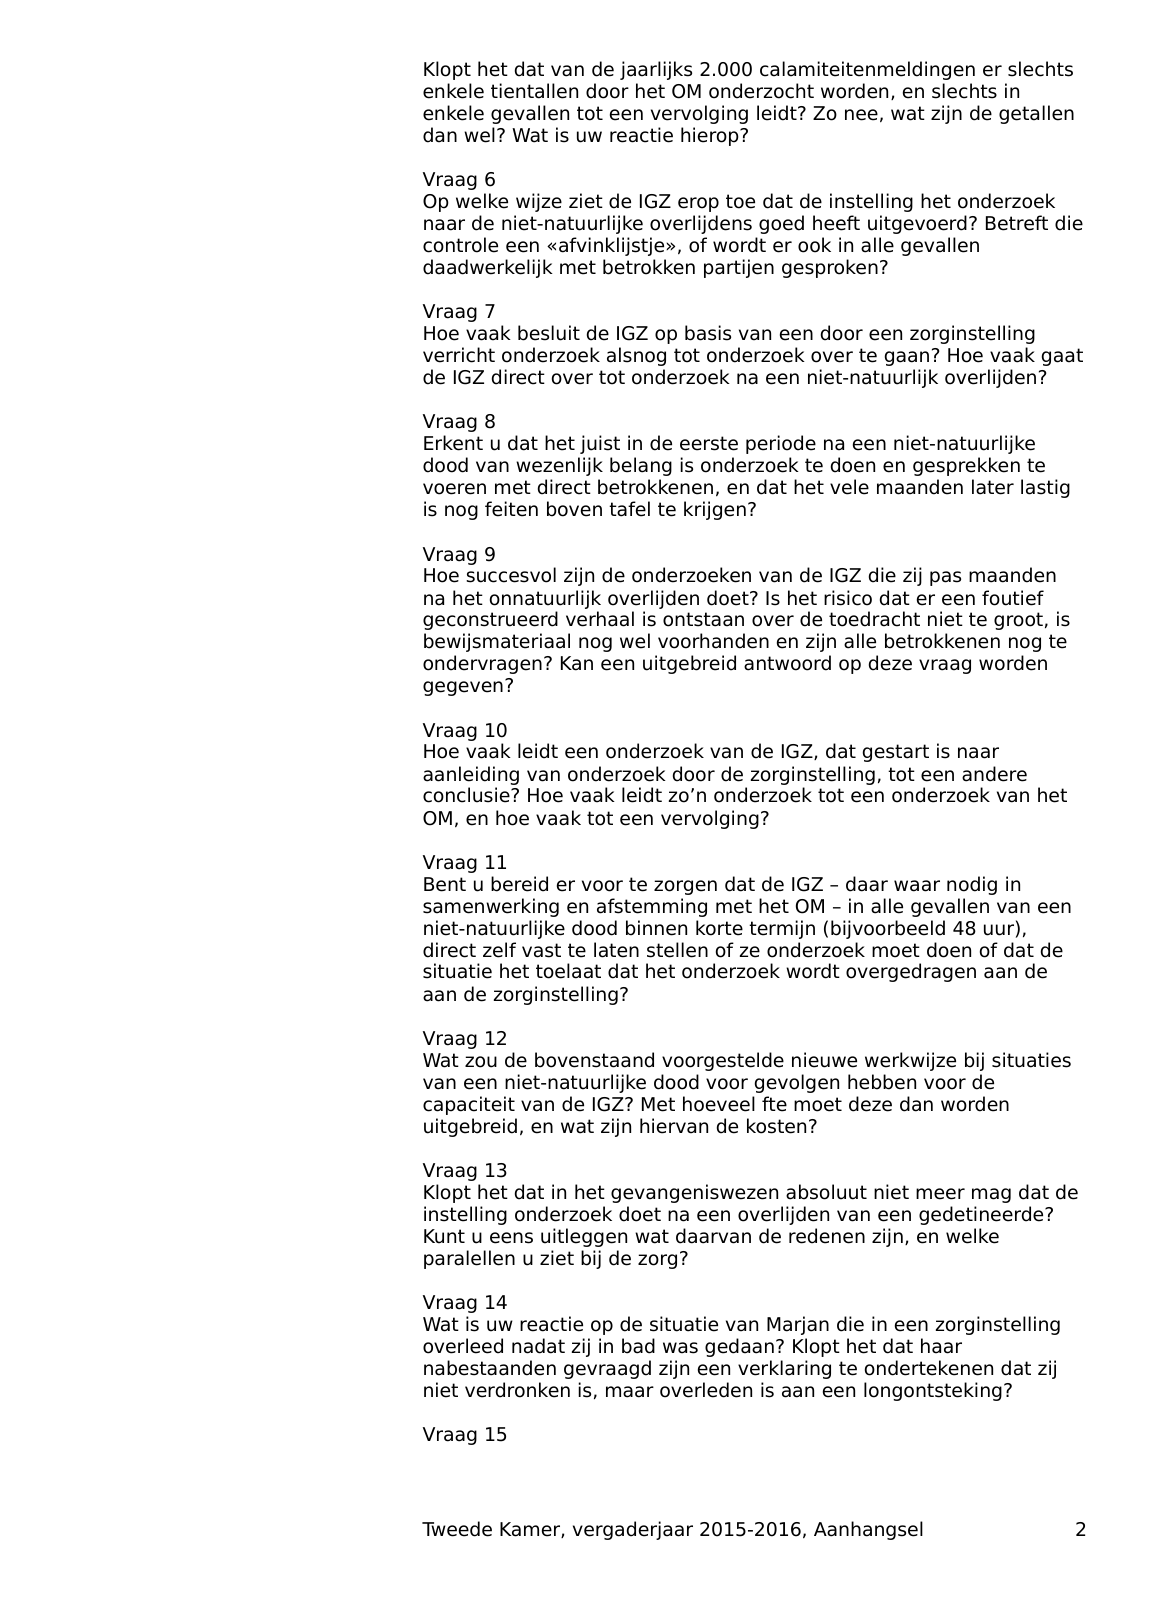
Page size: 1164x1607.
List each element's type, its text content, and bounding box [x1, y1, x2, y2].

text Hoe vaak leidt een onderzoek van de IGZ, dat gestart is naar aanleiding van onderzoek door de zorginstelling, tot een andere conclusie? Hoe vaak leidt zo’n onderzoek tot een onderzoek van het OM, en hoe vaak tot een vervolging? [422, 741, 1087, 829]
text Vraag 14 [422, 1292, 1087, 1314]
text Vraag 11 [422, 852, 1087, 873]
text Hoe vaak besluit de IGZ op basis van een door een zorginstelling verricht onderzoek alsnog tot onderzoek over te gaan? Hoe vaak gaat de IGZ direct over tot onderzoek na een niet-natuurlijk overlijden? [422, 323, 1087, 389]
text Vraag 6 [422, 169, 1087, 191]
text Klopt het dat in het gevangeniswezen absoluut niet meer mag dat de instelling onderzoek doet na een overlijden van een gedetineerde? Kunt u eens uitleggen wat daarvan de redenen zijn, en welke paralellen u ziet bij de zorg? [422, 1182, 1087, 1269]
text Erkent u dat het juist in de eerste periode na een niet-natuurlijke dood van wezenlijk belang is onderzoek te doen en gesprekken te voeren met direct betrokkenen, en dat het vele maanden later lastig is nog feiten boven tafel te krijgen? [422, 433, 1087, 521]
text Bent u bereid er voor te zorgen dat de IGZ – daar waar nodig in samenwerking en afstemming met het OM – in alle gevallen van een niet-natuurlijke dood binnen korte termijn (bijvoorbeeld 48 uur), direct zelf vast te laten stellen of ze onderzoek moet doen of dat de situatie het toelaat dat het onderzoek wordt overgedragen aan de aan de zorginstelling? [422, 873, 1087, 1005]
text Vraag 9 [422, 543, 1087, 565]
text Op welke wijze ziet de IGZ erop toe dat de instelling het onderzoek naar de niet-natuurlijke overlijdens goed heeft uitgevoerd? Betreft die controle een «afvinklijstje», of wordt er ook in alle gevallen daadwerkelijk met betrokken partijen gesproken? [422, 191, 1087, 279]
text Vraag 8 [422, 411, 1087, 433]
text Vraag 12 [422, 1028, 1087, 1049]
text Klopt het dat van de jaarlijks 2.000 calamiteitenmeldingen er slechts enkele tientallen door het OM onderzocht worden, en slechts in enkele gevallen tot een vervolging leidt? Zo nee, wat zijn de getallen dan wel? Wat is uw reactie hierop? [422, 59, 1087, 147]
text Hoe succesvol zijn de onderzoeken van de IGZ die zij pas maanden na het onnatuurlijk overlijden doet? Is het risico dat er een foutief geconstrueerd verhaal is ontstaan over de toedracht niet te groot, is bewijsmateriaal nog wel voorhanden en zijn alle betrokkenen nog te ondervragen? Kan een uitgebreid antwoord op deze vraag worden gegeven? [422, 565, 1087, 697]
text Vraag 15 [422, 1424, 1087, 1446]
text Vraag 7 [422, 301, 1087, 323]
text Wat zou de bovenstaand voorgestelde nieuwe werkwijze bij situaties van een niet-natuurlijke dood voor gevolgen hebben voor de capaciteit van de IGZ? Met hoeveel fte moet deze dan worden uitgebreid, en wat zijn hiervan de kosten? [422, 1049, 1087, 1137]
text Wat is uw reactie op de situatie van Marjan die in een zorginstelling overleed nadat zij in bad was gedaan? Klopt het dat haar nabestaanden gevraagd zijn een verklaring te ondertekenen dat zij niet verdronken is, maar overleden is aan een longontsteking? [422, 1314, 1087, 1402]
text Vraag 13 [422, 1160, 1087, 1182]
text Vraag 10 [422, 719, 1087, 741]
